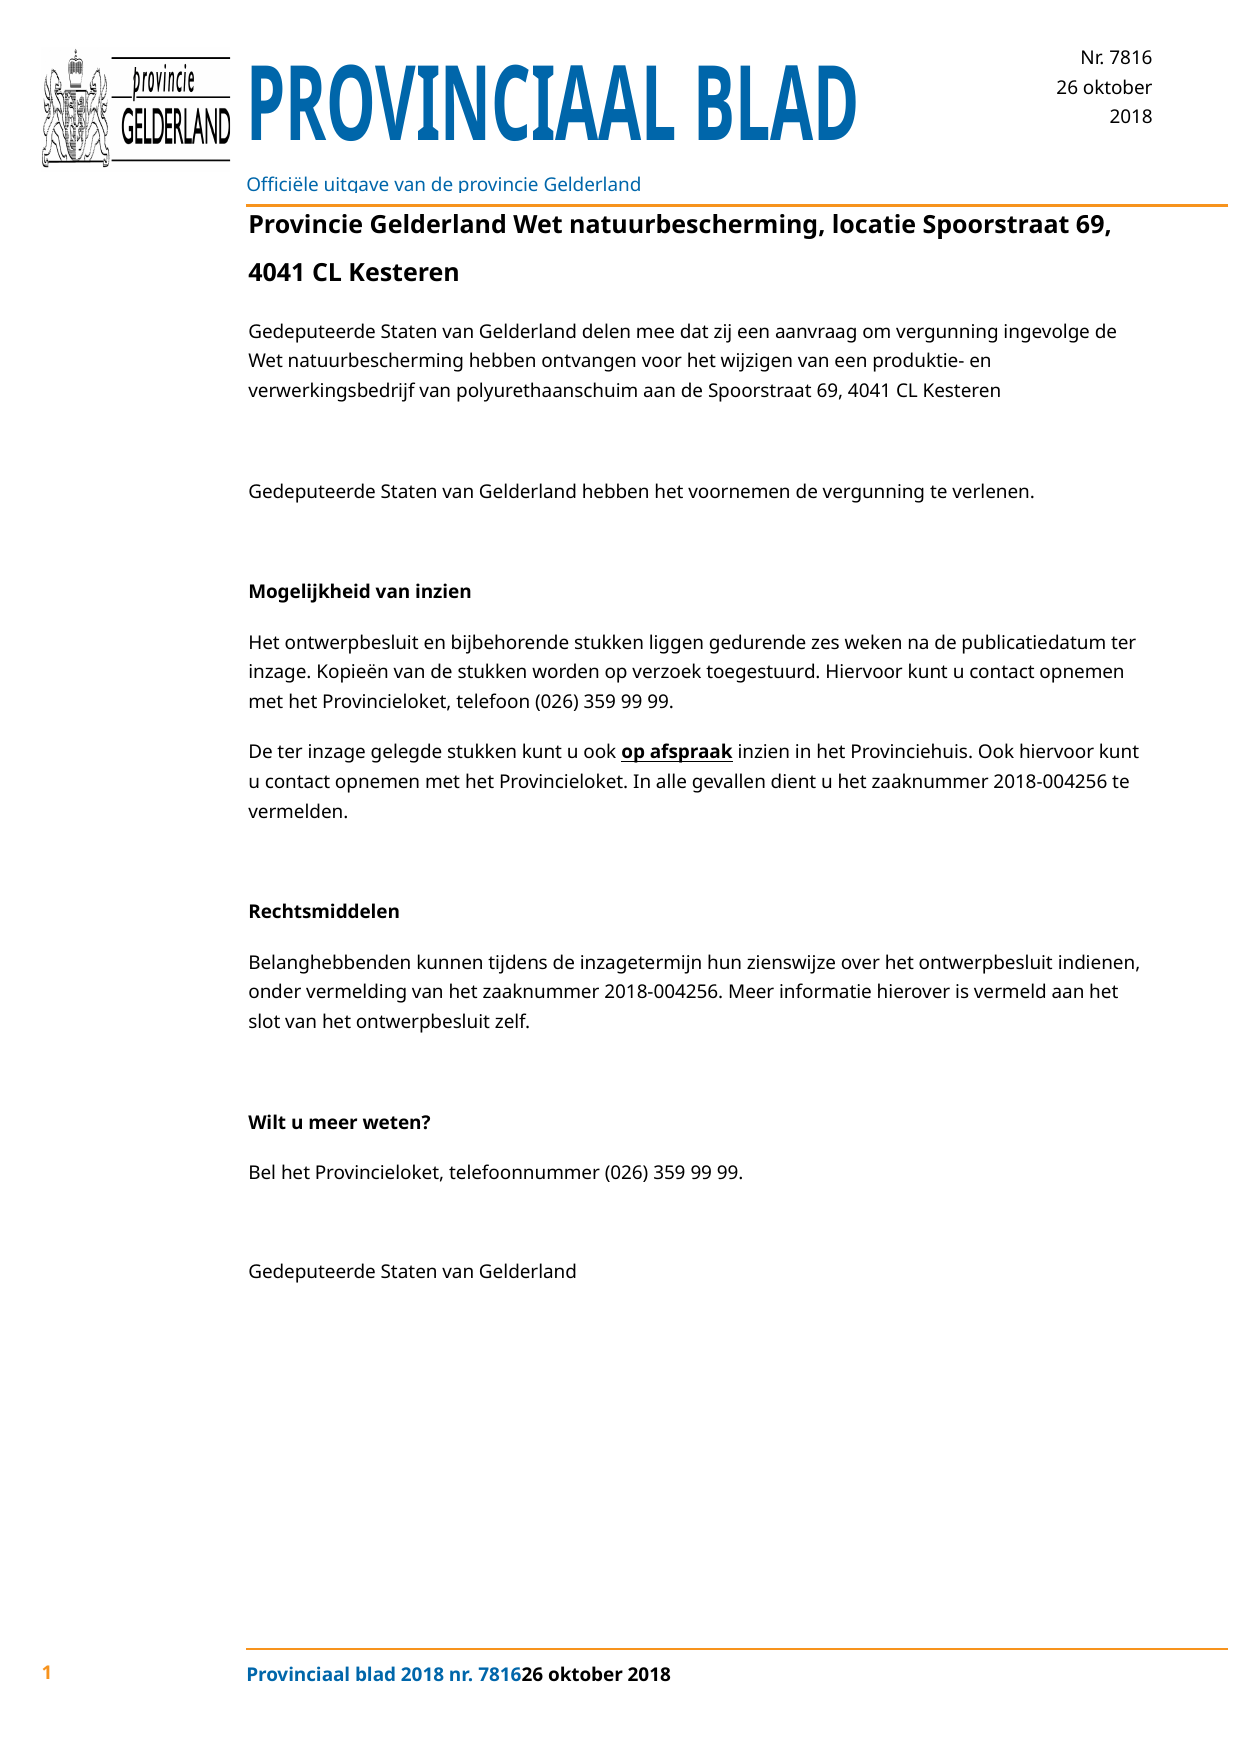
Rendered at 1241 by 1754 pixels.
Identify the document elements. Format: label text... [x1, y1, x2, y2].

text Provincie Gelderland Wet natuurbescherming, locatie Spoorstraat 69, 4041 CL Kesteren [248, 207, 1152, 288]
text Het ontwerpbesluit en bijbehorende stukken liggen gedurende zes weken na de publicatiedatum ter inzage. Kopieën van de stukken worden op verzoek toegestuurd. Hiervoor kunt u contact opnemen met het Provincieloket, telefoon (026) 359 99 99. [248, 629, 1152, 714]
picture [41, 47, 231, 172]
text Bel het Provincieloket, telefoonnummer (026) 359 99 99. [248, 1159, 1152, 1185]
text Gedeputeerde Staten van Gelderland hebben het voornemen de vergunning te verlenen. [248, 478, 1152, 504]
text Wilt u meer weten? [248, 1109, 1152, 1135]
text Mogelijkheid van inzien [248, 579, 1152, 604]
text De ter inzage gelegde stukken kunt u ook op afspraak inzien in het Provinciehuis. Ook hiervoor kunt u contact opnemen met het Provincieloket. In alle gevallen dient u het zaaknummer 2018-004256 te vermelden. [248, 739, 1152, 824]
text Rechtsmiddelen [248, 899, 1152, 924]
text Belanghebbenden kunnen tijdens de inzagetermijn hun zienswijze over het ontwerpbesluit indienen, onder vermelding van het zaaknummer 2018-004256. Meer informatie hierover is vermeld aan het slot van het ontwerpbesluit zelf. [248, 949, 1152, 1034]
text Gedeputeerde Staten van Gelderland delen mee dat zij een aanvraag om vergunning ingevolge de Wet natuurbescherming hebben ontvangen voor het wijzigen van een produktie- en verwerkingsbedrijf van polyurethaanschuim aan de Spoorstraat 69, 4041 CL Kesteren [248, 318, 1152, 403]
text Gedeputeerde Staten van Gelderland [248, 1258, 1152, 1283]
